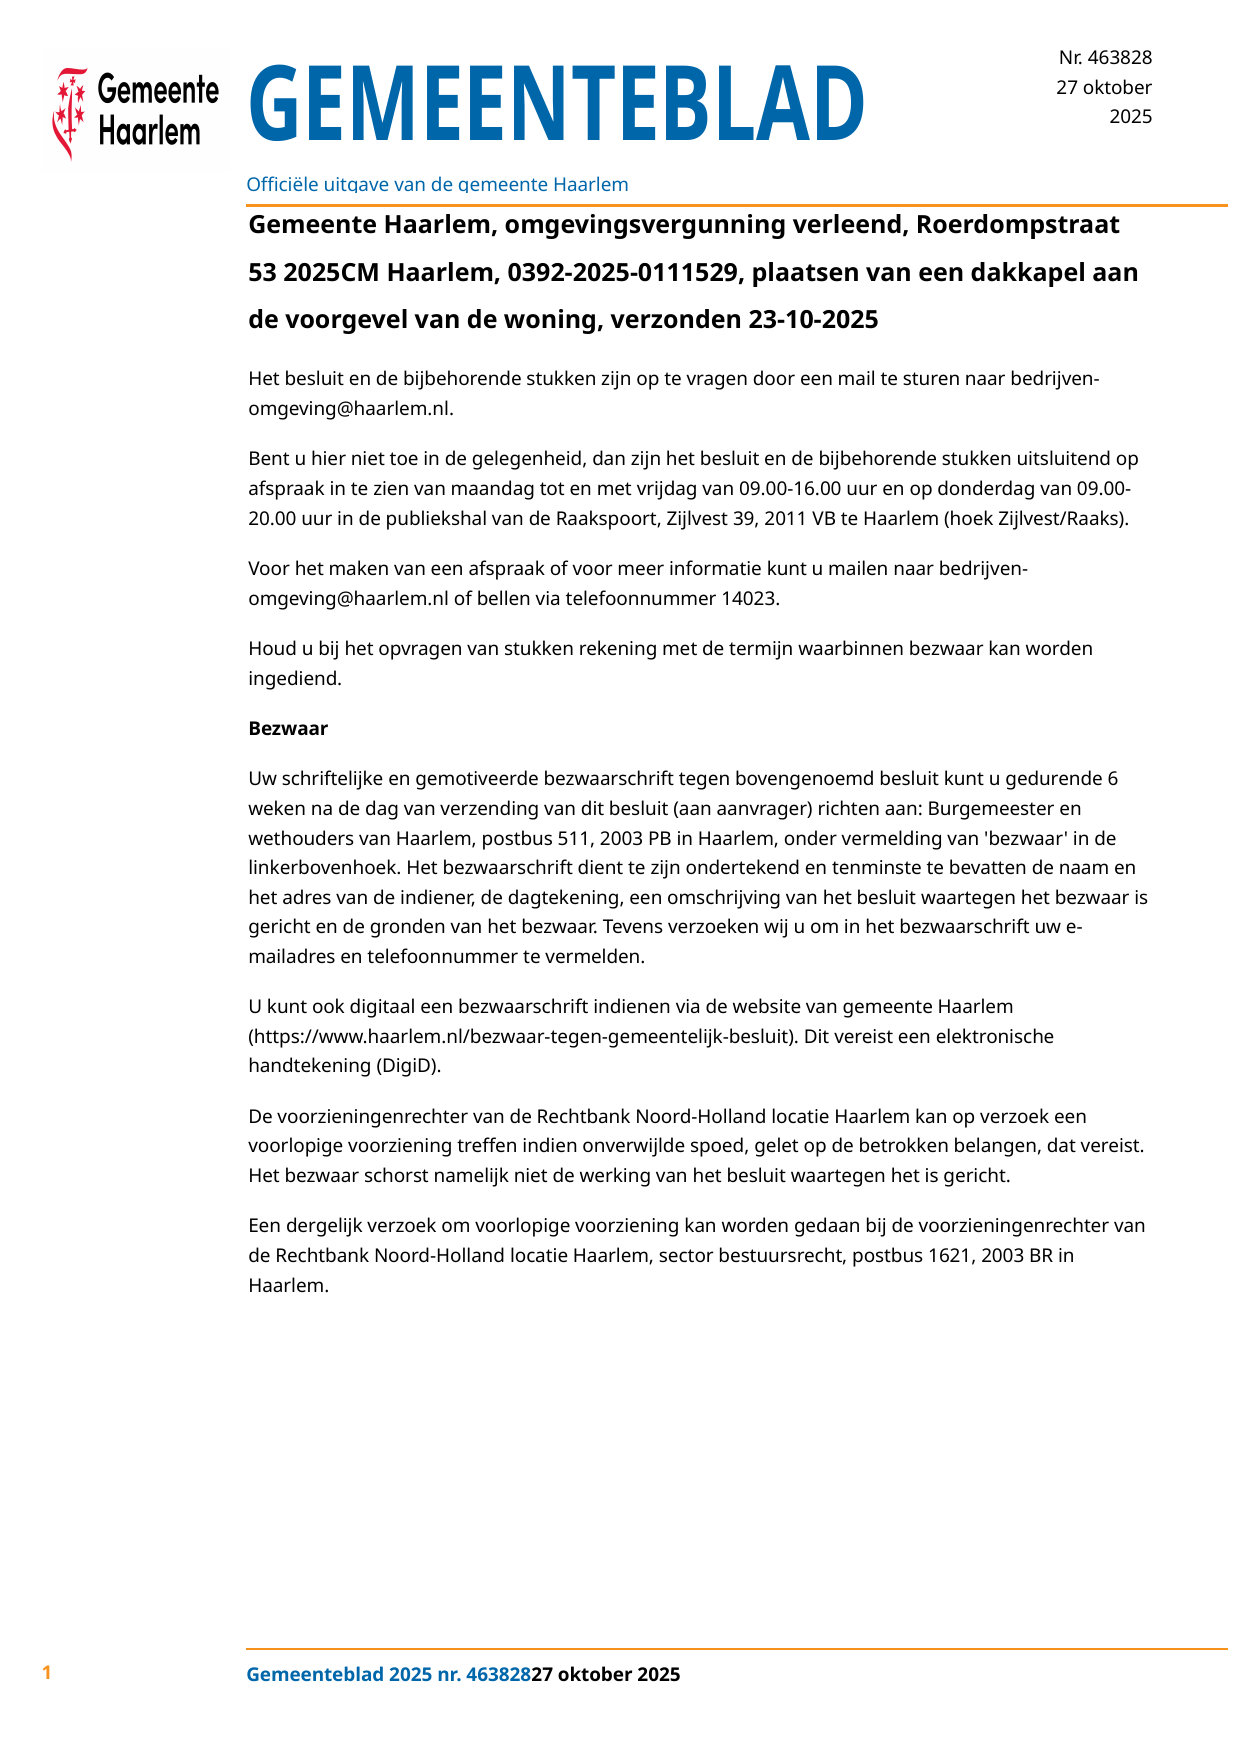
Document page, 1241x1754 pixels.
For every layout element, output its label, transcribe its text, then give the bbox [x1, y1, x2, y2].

text De voorzieningenrechter van de Rechtbank Noord-Holland locatie Haarlem kan op verzoek een voorlopige voorziening treffen indien onverwijlde spoed, gelet op de betrokken belangen, dat vereist. Het bezwaar schorst namelijk niet de werking van het besluit waartegen het is gericht. [248, 1103, 1152, 1188]
text Uw schriftelijke en gemotiveerde bezwaarschrift tegen bovengenoemd besluit kunt u gedurende 6 weken na de dag van verzending van dit besluit (aan aanvrager) richten aan: Burgemeester en wethouders van Haarlem, postbus 511, 2003 PB in Haarlem, onder vermelding van 'bezwaar' in de linkerbovenhoek. Het bezwaarschrift dient te zijn ondertekend en tenminste te bevatten de naam en het adres van de indiener, de dagtekening, een omschrijving van het besluit waartegen het bezwaar is gericht en de gronden van het bezwaar. Tevens verzoeken wij u om in het bezwaarschrift uw e-mailadres en telefoonnummer te vermelden. [248, 766, 1152, 969]
picture [41, 47, 231, 172]
text Bent u hier niet toe in de gelegenheid, dan zijn het besluit en de bijbehorende stukken uitsluitend op afspraak in te zien van maandag tot en met vrijdag van 09.00-16.00 uur en op donderdag van 09.00-20.00 uur in de publiekshal van de Raakspoort, Zijlvest 39, 2011 VB te Haarlem (hoek Zijlvest/Raaks). [248, 446, 1152, 530]
text Houd u bij het opvragen van stukken rekening met de termijn waarbinnen bezwaar kan worden ingediend. [248, 635, 1152, 690]
text Een dergelijk verzoek om voorlopige voorziening kan worden gedaan bij de voorzieningenrechter van de Rechtbank Noord-Holland locatie Haarlem, sector bestuursrecht, postbus 1621, 2003 BR in Haarlem. [248, 1213, 1152, 1297]
text Voor het maken van een afspraak of voor meer informatie kunt u mailen naar bedrijven-omgeving@haarlem.nl of bellen via telefoonnummer 14023. [248, 555, 1152, 610]
text Gemeente Haarlem, omgevingsvergunning verleend, Roerdompstraat 53 2025CM Haarlem, 0392-2025-0111529, plaatsen van een dakkapel aan de voorgevel van de woning, verzonden 23-10-2025 [248, 207, 1152, 336]
text U kunt ook digitaal een bezwaarschrift indienen via de website van gemeente Haarlem (https://www.haarlem.nl/bezwaar-tegen-gemeentelijk-besluit). Dit vereist een elektronische handtekening (DigiD). [248, 993, 1152, 1078]
text Bezwaar [248, 715, 1152, 741]
text Het besluit en de bijbehorende stukken zijn op te vragen door een mail te sturen naar bedrijven-omgeving@haarlem.nl. [248, 366, 1152, 421]
